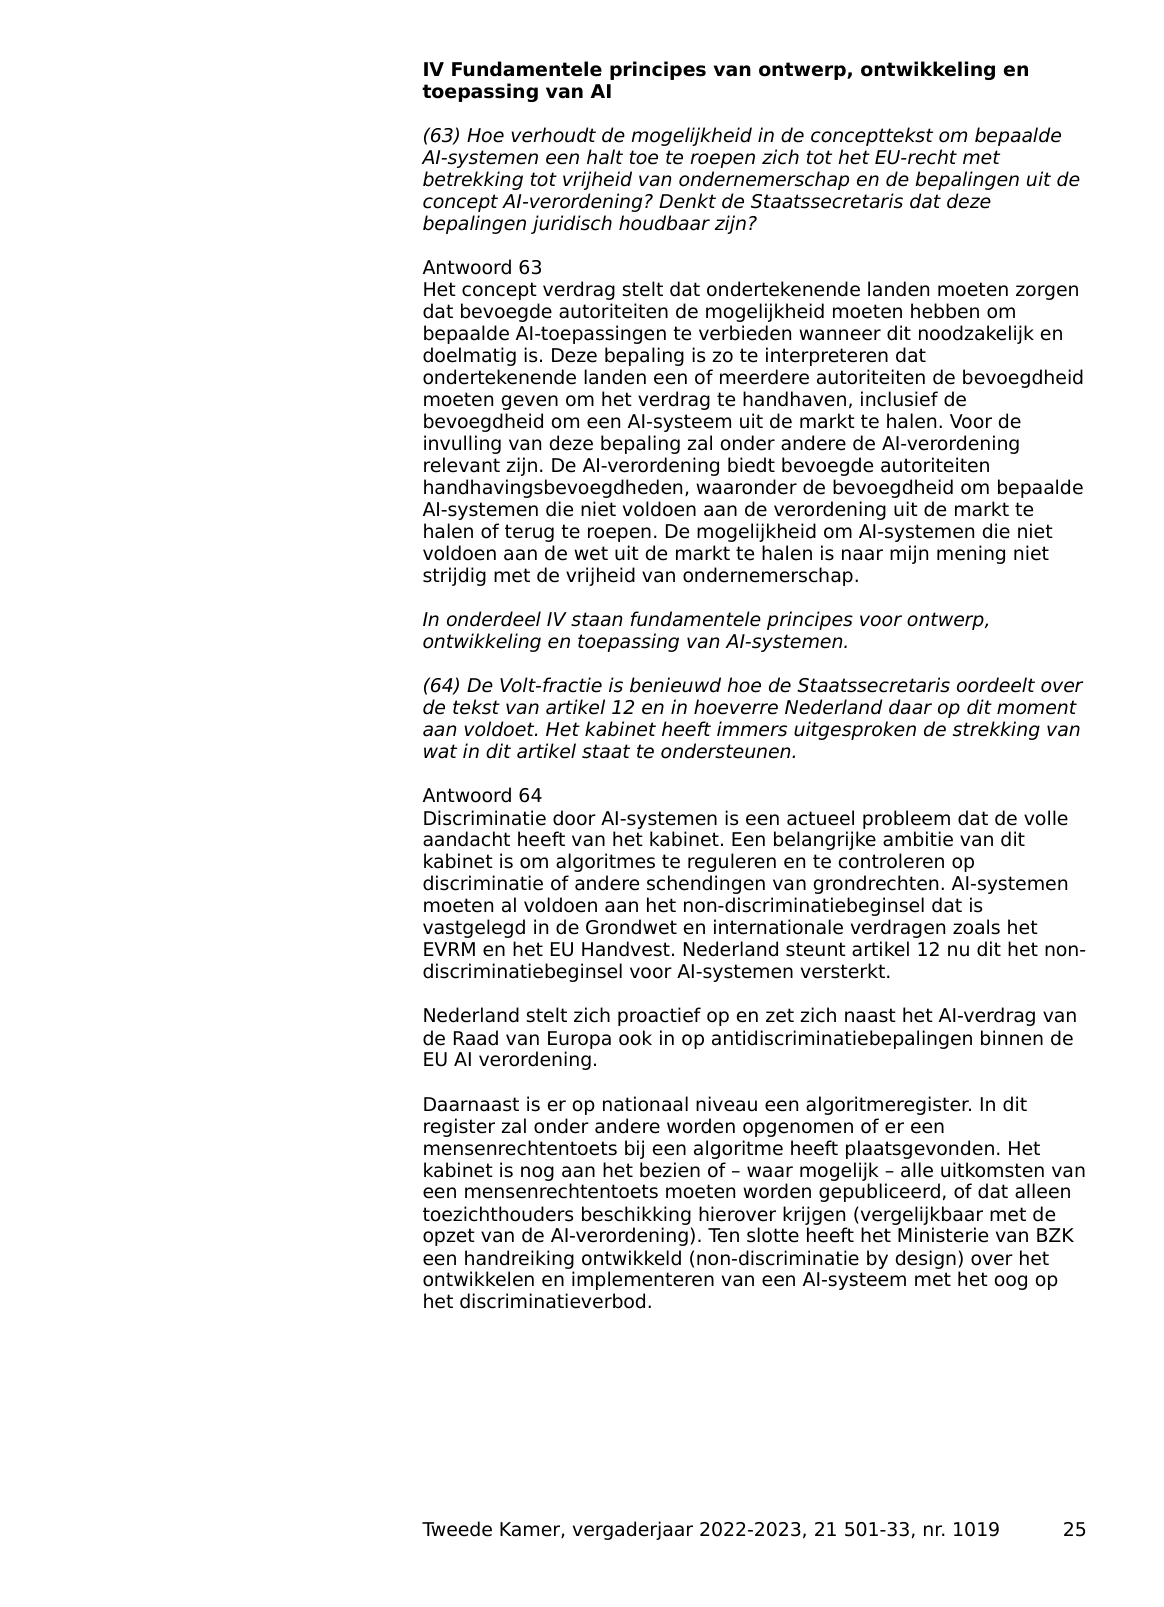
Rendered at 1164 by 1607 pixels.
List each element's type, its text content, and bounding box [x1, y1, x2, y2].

text Antwoord 63 [422, 257, 1087, 279]
text Het concept verdrag stelt dat ondertekenende landen moeten zorgen dat bevoegde autoriteiten de mogelijkheid moeten hebben om bepaalde AI-toepassingen te verbieden wanneer dit noodzakelijk en doelmatig is. Deze bepaling is zo te interpreteren dat ondertekenende landen een of meerdere autoriteiten de bevoegdheid moeten geven om het verdrag te handhaven, inclusief de bevoegdheid om een AI-systeem uit de markt te halen. Voor de invulling van deze bepaling zal onder andere de AI-verordening relevant zijn. De AI-verordening biedt bevoegde autoriteiten handhavingsbevoegdheden, waaronder de bevoegdheid om bepaalde AI-systemen die niet voldoen aan de verordening uit de markt te halen of terug te roepen. De mogelijkheid om AI-systemen die niet voldoen aan de wet uit de markt te halen is naar mijn mening niet strijdig met de vrijheid van ondernemerschap. [422, 279, 1087, 587]
text (64) De Volt-fractie is benieuwd hoe de Staatssecretaris oordeelt over de tekst van artikel 12 en in hoeverre Nederland daar op dit moment aan voldoet. Het kabinet heeft immers uitgesproken de strekking van wat in dit artikel staat te ondersteunen. [422, 675, 1087, 763]
text Daarnaast is er op nationaal niveau een algoritmeregister. In dit register zal onder andere worden opgenomen of er een mensenrechtentoets bij een algoritme heeft plaatsgevonden. Het kabinet is nog aan het bezien of – waar mogelijk – alle uitkomsten van een mensenrechtentoets moeten worden gepubliceerd, of dat alleen toezichthouders beschikking hierover krijgen (vergelijkbaar met de opzet van de AI-verordening). Ten slotte heeft het Ministerie van BZK een handreiking ontwikkeld (non-discriminatie by design) over het ontwikkelen en implementeren van een AI-systeem met het oog op het discriminatieverbod. [422, 1093, 1087, 1313]
text Antwoord 64 [422, 785, 1087, 807]
text Discriminatie door AI-systemen is een actueel probleem dat de volle aandacht heeft van het kabinet. Een belangrijke ambitie van dit kabinet is om algoritmes te reguleren en te controleren op discriminatie of andere schendingen van grondrechten. AI-systemen moeten al voldoen aan het non-discriminatiebeginsel dat is vastgelegd in de Grondwet en internationale verdragen zoals het EVRM en het EU Handvest. Nederland steunt artikel 12 nu dit het non-discriminatiebeginsel voor AI-systemen versterkt. [422, 807, 1087, 983]
text Nederland stelt zich proactief op en zet zich naast het AI-verdrag van de Raad van Europa ook in op antidiscriminatiebepalingen binnen de EU AI verordening. [422, 1005, 1087, 1071]
subtitle IV Fundamentele principes van ontwerp, ontwikkeling en toepassing van AI [422, 59, 1087, 103]
text (63) Hoe verhoudt de mogelijkheid in de concepttekst om bepaalde AI-systemen een halt toe te roepen zich tot het EU-recht met betrekking tot vrijheid van ondernemerschap en de bepalingen uit de concept AI-verordening? Denkt de Staatssecretaris dat deze bepalingen juridisch houdbaar zijn? [422, 125, 1087, 235]
text In onderdeel IV staan fundamentele principes voor ontwerp, ontwikkeling en toepassing van AI-systemen. [422, 609, 1087, 653]
